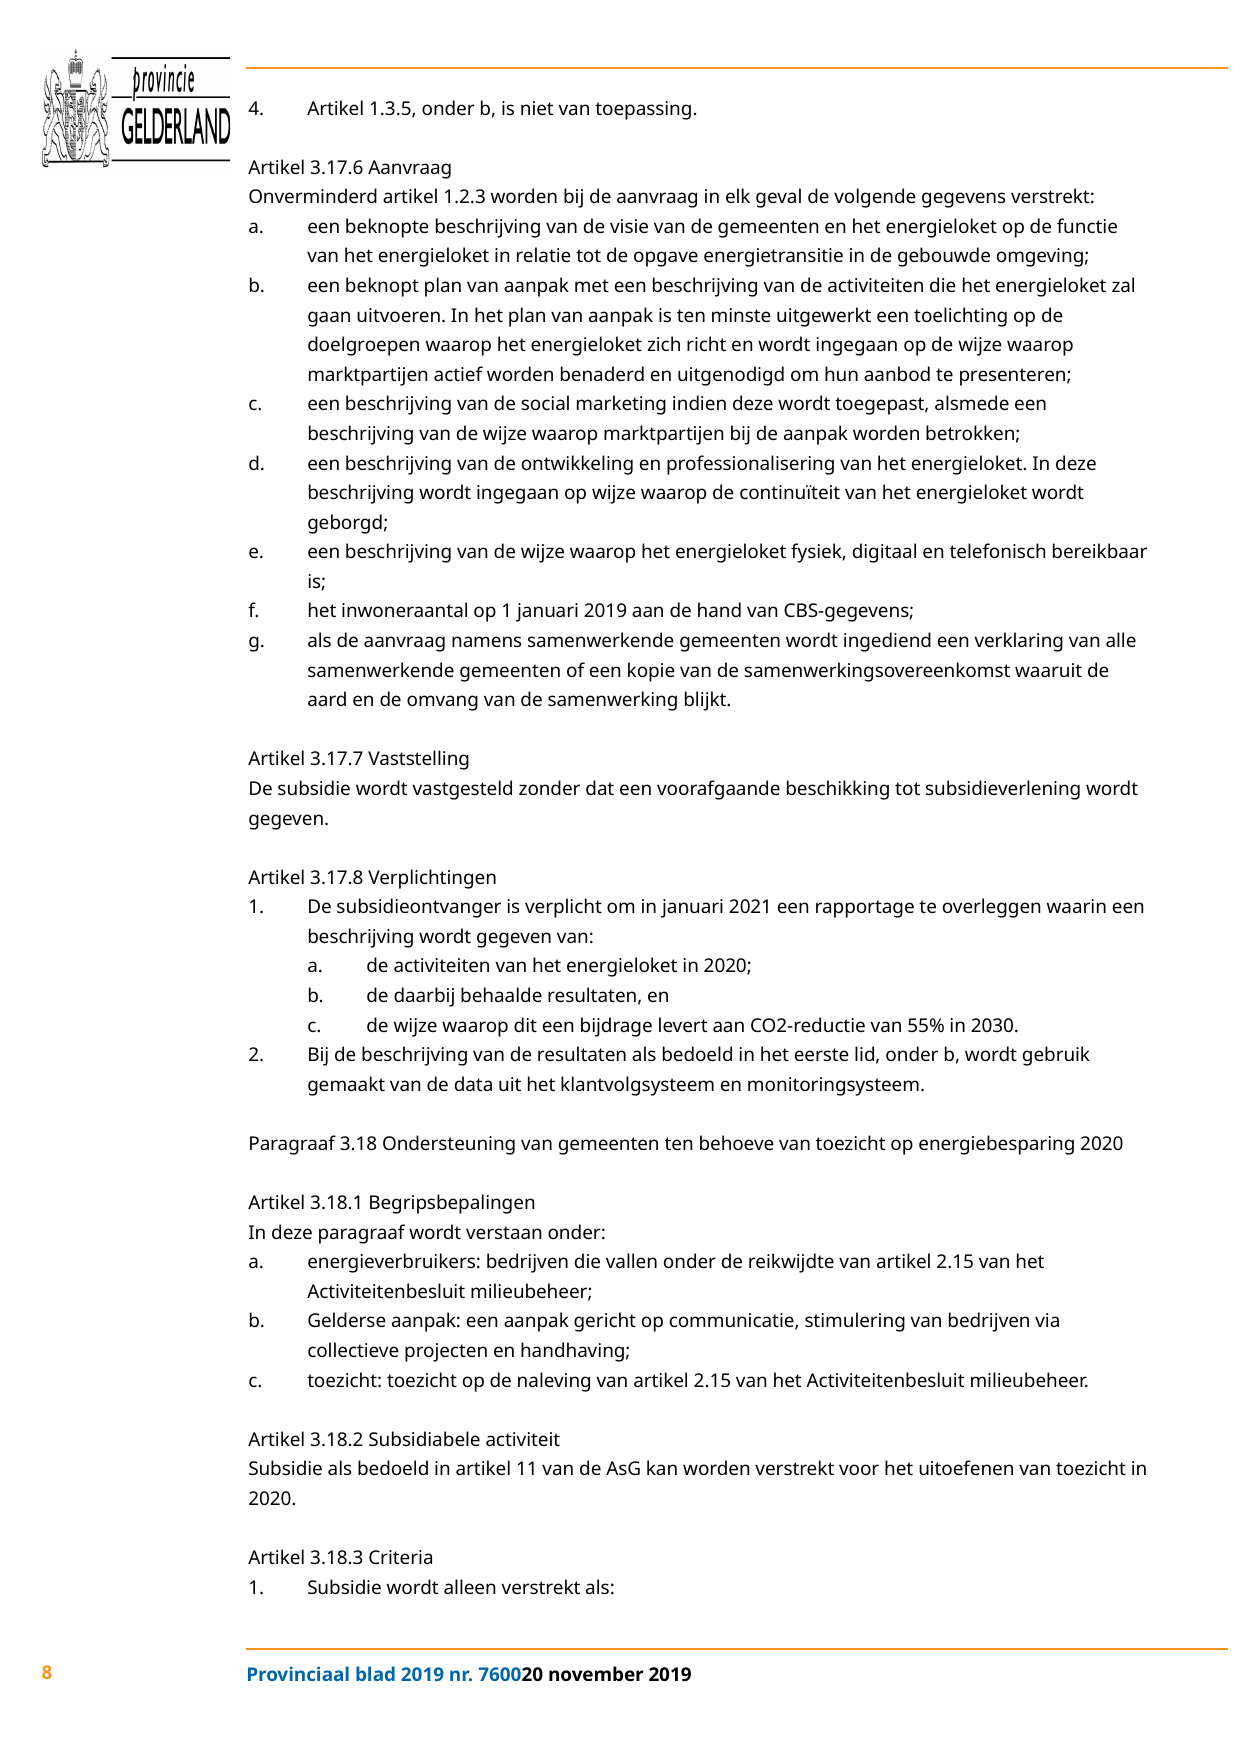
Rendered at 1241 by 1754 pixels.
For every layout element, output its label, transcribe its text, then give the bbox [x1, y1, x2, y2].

list een beknopt plan van aanpak met een beschrijving van de activiteiten die het energieloket zal gaan uitvoeren. In het plan van aanpak is ten minste uitgewerkt een toelichting op de doelgroepen waarop het energieloket zich richt en wordt ingegaan op de wijze waarop marktpartijen actief worden benaderd en uitgenodigd om hun aanbod te presenteren; [248, 272, 1152, 387]
text De subsidie wordt vastgesteld zonder dat een voorafgaande beschikking tot subsidieverlening wordt gegeven. [248, 775, 1152, 831]
list Gelderse aanpak: een aanpak gericht op communicatie, stimulering van bedrijven via collectieve projecten en handhaving; [248, 1308, 1152, 1363]
picture [41, 47, 231, 172]
list Artikel 1.3.5, onder b, is niet van toepassing. [248, 95, 1152, 121]
list een beschrijving van de ontwikkeling en professionalisering van het energieloket. In deze beschrijving wordt ingegaan op wijze waarop de continuïteit van het energieloket wordt geborgd; [248, 450, 1152, 535]
text Onverminderd artikel 1.2.3 worden bij de aanvraag in elk geval de volgende gegevens verstrekt: [248, 183, 1152, 209]
list de wijze waarop dit een bijdrage levert aan CO2-reductie van 55% in 2030. [307, 1012, 1152, 1038]
list de daarbij behaalde resultaten, en [307, 982, 1152, 1008]
list toezicht: toezicht op de naleving van artikel 2.15 van het Activiteitenbesluit milieubeheer. [248, 1367, 1152, 1393]
list een beknopte beschrijving van de visie van de gemeenten en het energieloket op de functie van het energieloket in relatie tot de opgave energietransitie in de gebouwde omgeving; [248, 213, 1152, 268]
list De subsidieontvanger is verplicht om in januari 2021 een rapportage te overleggen waarin een beschrijving wordt gegeven van: [248, 893, 1152, 949]
list Bij de beschrijving van de resultaten als bedoeld in het eerste lid, onder b, wordt gebruik gemaakt van de data uit het klantvolgsysteem en monitoringsysteem. [248, 1041, 1152, 1097]
text Artikel 3.17.6 Aanvraag [248, 154, 1152, 180]
list een beschrijving van de wijze waarop het energieloket fysiek, digitaal en telefonisch bereikbaar is; [248, 538, 1152, 594]
text Artikel 3.18.3 Criteria [248, 1544, 1152, 1570]
list als de aanvraag namens samenwerkende gemeenten wordt ingediend een verklaring van alle samenwerkende gemeenten of een kopie van de samenwerkingsovereenkomst waaruit de aard en de omvang van de samenwerking blijkt. [248, 627, 1152, 712]
text Artikel 3.17.7 Vaststelling [248, 746, 1152, 771]
list de activiteiten van het energieloket in 2020; [307, 953, 1152, 978]
text Subsidie als bedoeld in artikel 11 van de AsG kan worden verstrekt voor het uitoefenen van toezicht in 2020. [248, 1456, 1152, 1511]
text Artikel 3.18.2 Subsidiabele activiteit [248, 1426, 1152, 1452]
list het inwoneraantal op 1 januari 2019 aan de hand van CBS-gegevens; [248, 598, 1152, 623]
text In deze paragraaf wordt verstaan onder: [248, 1219, 1152, 1245]
text Artikel 3.18.1 Begripsbepalingen [248, 1189, 1152, 1215]
list een beschrijving van de social marketing indien deze wordt toegepast, alsmede een beschrijving van de wijze waarop marktpartijen bij de aanpak worden betrokken; [248, 391, 1152, 446]
text Artikel 3.17.8 Verplichtingen [248, 864, 1152, 890]
list Subsidie wordt alleen verstrekt als: [248, 1574, 1152, 1600]
text Paragraaf 3.18 Ondersteuning van gemeenten ten behoeve van toezicht op energiebesparing 2020 [248, 1130, 1152, 1156]
list energieverbruikers: bedrijven die vallen onder de reikwijdte van artikel 2.15 van het Activiteitenbesluit milieubeheer; [248, 1248, 1152, 1304]
